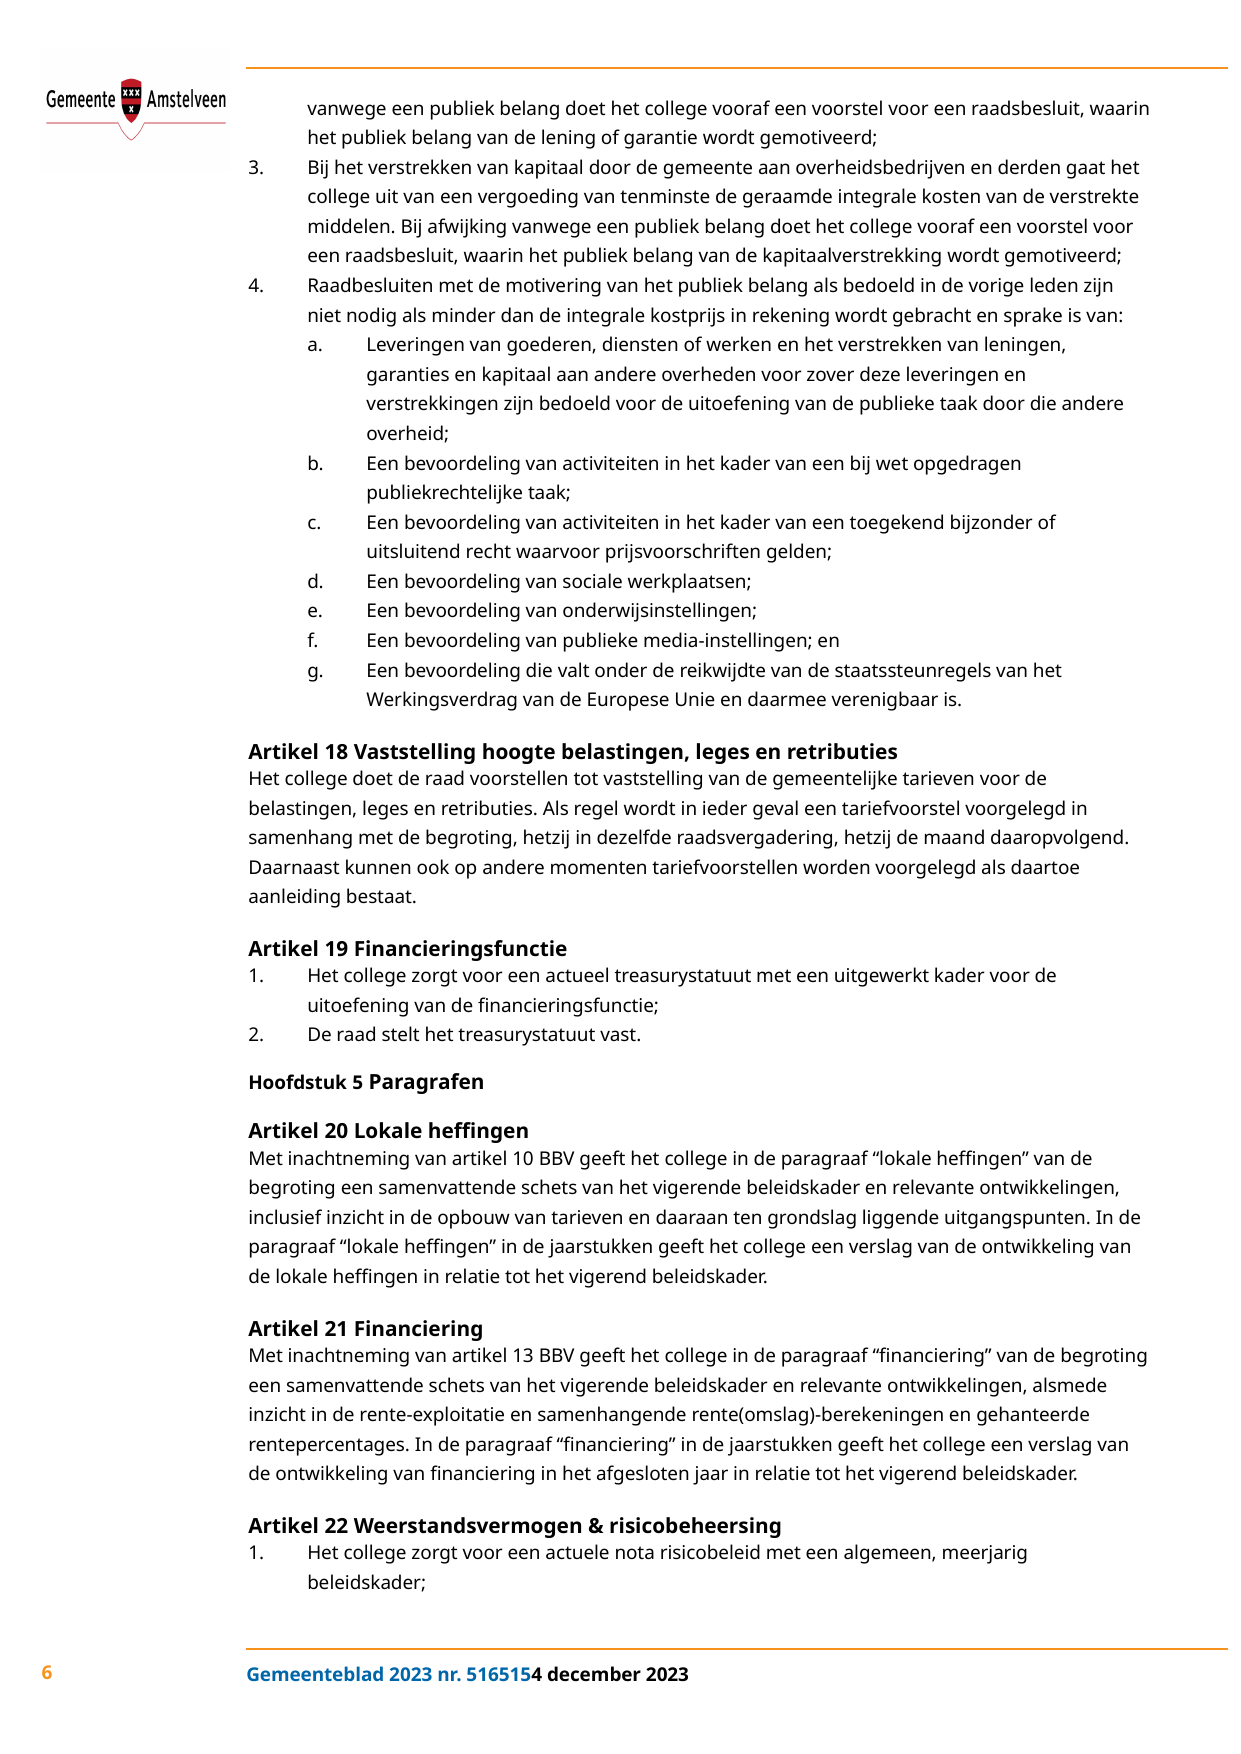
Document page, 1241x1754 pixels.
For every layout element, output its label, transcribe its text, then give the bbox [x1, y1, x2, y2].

list Een bevoordeling van activiteiten in het kader van een toegekend bijzonder of uitsluitend recht waarvoor prijsvoorschriften gelden; [307, 509, 1152, 564]
list Raadbesluiten met de motivering van het publiek belang als bedoeld in de vorige leden zijn niet nodig als minder dan de integrale kostprijs in rekening wordt gebracht en sprake is van: [248, 272, 1152, 328]
list Het college zorgt voor een actueel treasurystatuut met een uitgewerkt kader voor de uitoefening van de financieringsfunctie; [248, 962, 1152, 1018]
list Een bevoordeling van sociale werkplaatsen; [307, 568, 1152, 594]
list Een bevoordeling van activiteiten in het kader van een bij wet opgedragen publiekrechtelijke taak; [307, 450, 1152, 505]
list Een bevoordeling van publieke media-instellingen; en [307, 627, 1152, 653]
list Een bevoordeling die valt onder de reikwijdte van de staatssteunregels van het Werkingsverdrag van de Europese Unie en daarmee verenigbaar is. [307, 657, 1152, 712]
text Het college doet de raad voorstellen tot vaststelling van de gemeentelijke tarieven voor de belastingen, leges en retributies. Als regel wordt in ieder geval een tariefvoorstel voorgelegd in samenhang met de begroting, hetzij in dezelfde raadsvergadering, hetzij de maand daaropvolgend. Daarnaast kunnen ook op andere momenten tariefvoorstellen worden voorgelegd als daartoe aanleiding bestaat. [248, 765, 1152, 909]
text Artikel 21 Financiering [248, 1314, 1152, 1342]
text Artikel 22 Weerstandsvermogen & risicobeheersing [248, 1511, 1152, 1539]
text Hoofdstuk 5 Paragrafen [248, 1067, 1152, 1096]
list Leveringen van goederen, diensten of werken en het verstrekken van leningen, garanties en kapitaal aan andere overheden voor zover deze leveringen en verstrekkingen zijn bedoeld voor de uitoefening van de publieke taak door die andere overheid; [307, 331, 1152, 446]
text Artikel 19 Financieringsfunctie [248, 934, 1152, 962]
list Bij het verstrekken van kapitaal door de gemeente aan overheidsbedrijven en derden gaat het college uit van een vergoeding van tenminste de geraamde integrale kosten van de verstrekte middelen. Bij afwijking vanwege een publiek belang doet het college vooraf een voorstel voor een raadsbesluit, waarin het publiek belang van de kapitaalverstrekking wordt gemotiveerd; [248, 154, 1152, 268]
text Met inachtneming van artikel 10 BBV geeft het college in de paragraaf “lokale heffingen” van de begroting een samenvattende schets van het vigerende beleidskader en relevante ontwikkelingen, inclusief inzicht in de opbouw van tarieven en daaraan ten grondslag liggende uitgangspunten. In de paragraaf “lokale heffingen” in de jaarstukken geeft het college een verslag van de ontwikkeling van de lokale heffingen in relatie tot het vigerend beleidskader. [248, 1145, 1152, 1289]
picture [41, 47, 231, 172]
text Artikel 20 Lokale heffingen [248, 1117, 1152, 1145]
list De raad stelt het treasurystatuut vast. [248, 1022, 1152, 1047]
list Een bevoordeling van onderwijsinstellingen; [307, 598, 1152, 623]
list vanwege een publiek belang doet het college vooraf een voorstel voor een raadsbesluit, waarin het publiek belang van de lening of garantie wordt gemotiveerd; [248, 95, 1152, 150]
list Het college zorgt voor een actuele nota risicobeleid met een algemeen, meerjarig beleidskader; [248, 1539, 1152, 1595]
text Artikel 18 Vaststelling hoogte belastingen, leges en retributies [248, 737, 1152, 765]
text Met inachtneming van artikel 13 BBV geeft het college in de paragraaf “financiering” van de begroting een samenvattende schets van het vigerende beleidskader en relevante ontwikkelingen, alsmede inzicht in de rente-exploitatie en samenhangende rente(omslag)-berekeningen en gehanteerde rentepercentages. In de paragraaf “financiering” in de jaarstukken geeft het college een verslag van de ontwikkeling van financiering in het afgesloten jaar in relatie tot het vigerend beleidskader. [248, 1342, 1152, 1486]
